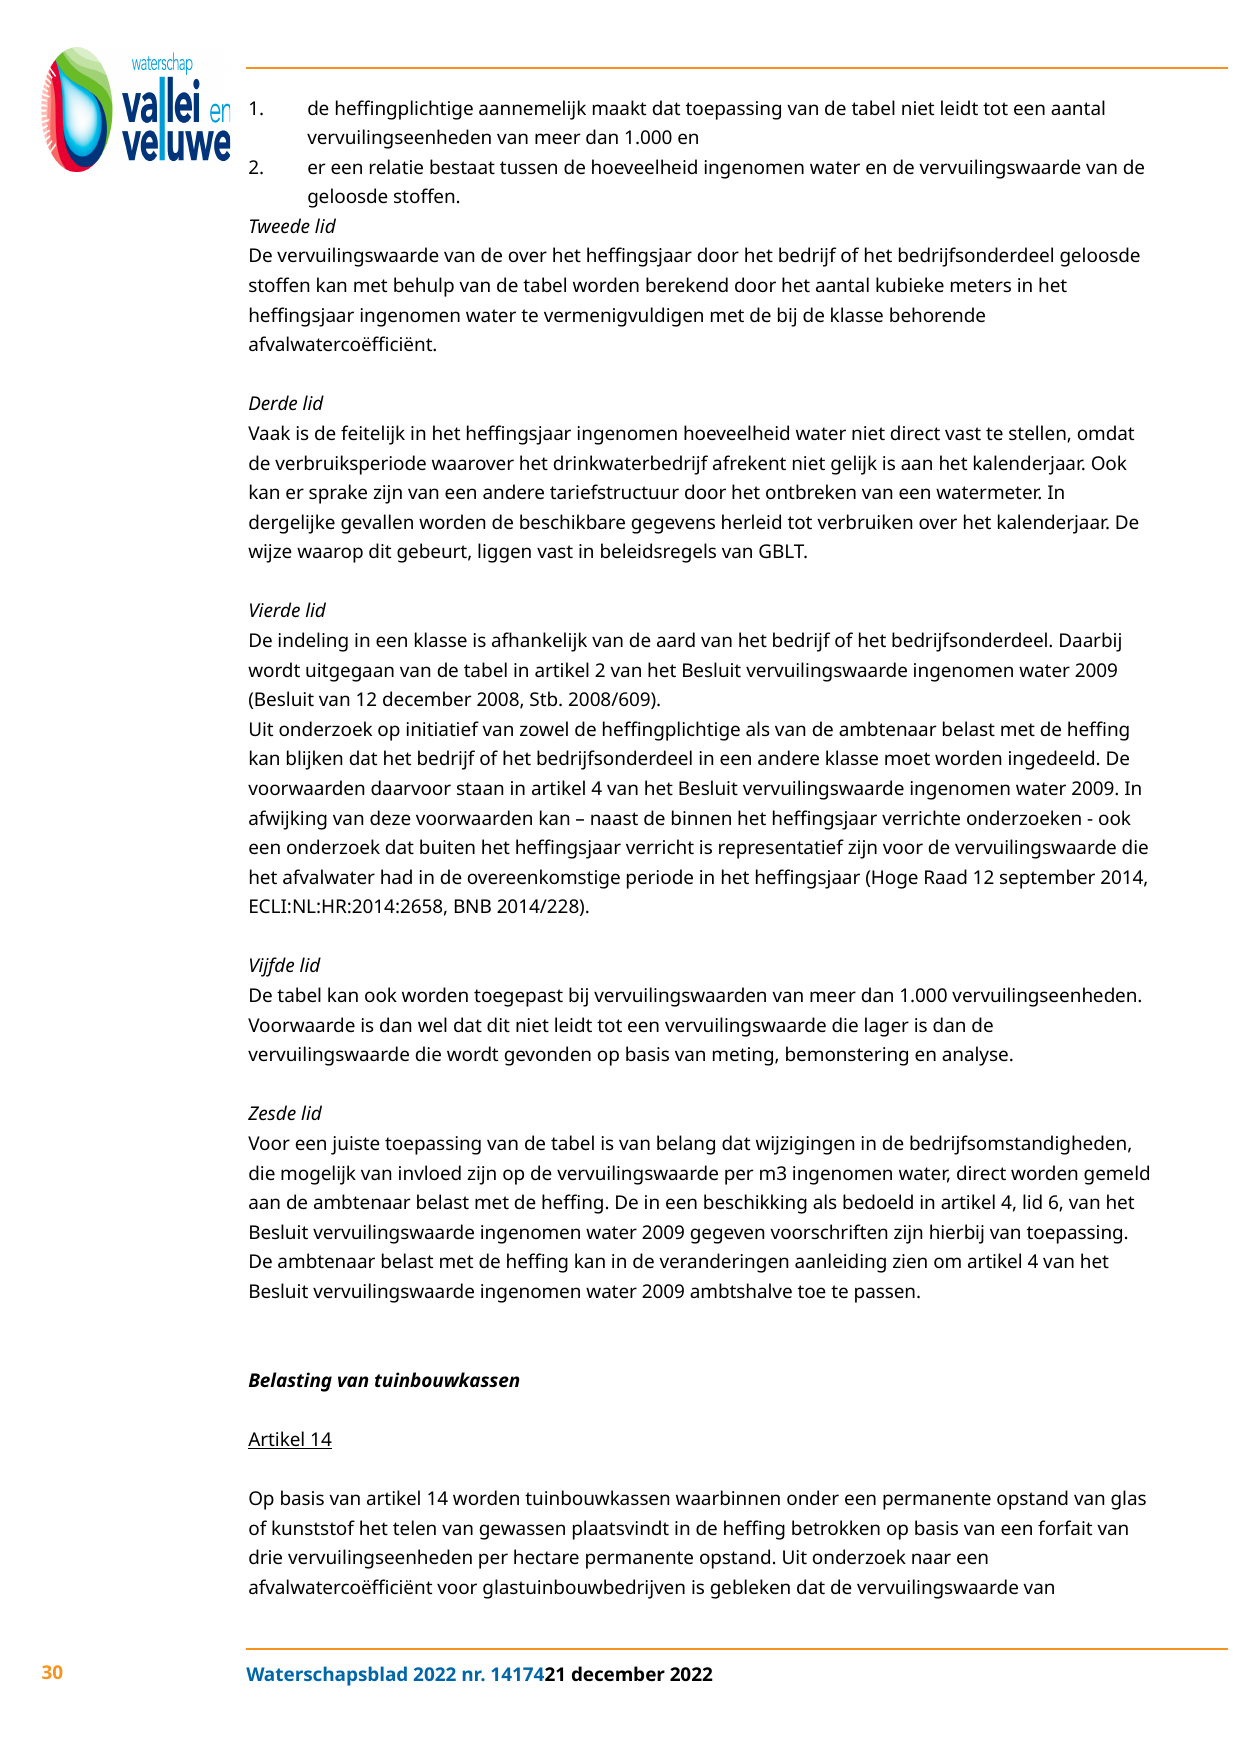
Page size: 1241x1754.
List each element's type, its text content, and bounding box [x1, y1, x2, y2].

text Artikel 14 [248, 1426, 1152, 1452]
text De indeling in een klasse is afhankelijk van de aard van het bedrijf of het bedrijfsonderdeel. Daarbij wordt uitgegaan van de tabel in artikel 2 van het Besluit vervuilingswaarde ingenomen water 2009 (Besluit van 12 december 2008, Stb. 2008/609). [248, 627, 1152, 712]
text Uit onderzoek op initiatief van zowel de heffingplichtige als van de ambtenaar belast met de heffing kan blijken dat het bedrijf of het bedrijfsonderdeel in een andere klasse moet worden ingedeeld. De voorwaarden daarvoor staan in artikel 4 van het Besluit vervuilingswaarde ingenomen water 2009. In afwijking van deze voorwaarden kan – naast de binnen het heffingsjaar verrichte onderzoeken - ook een onderzoek dat buiten het heffingsjaar verricht is representatief zijn voor de vervuilingswaarde die het afvalwater had in de overeenkomstige periode in het heffingsjaar (Hoge Raad 12 september 2014, ECLI:NL:HR:2014:2658, BNB 2014/228). [248, 716, 1152, 919]
text Derde lid [248, 391, 1152, 416]
text Belasting van tuinbouwkassen [248, 1367, 1152, 1393]
text De tabel kan ook worden toegepast bij vervuilingswaarden van meer dan 1.000 vervuilingseenheden. Voorwaarde is dan wel dat dit niet leidt tot een vervuilingswaarde die lager is dan de vervuilingswaarde die wordt gevonden op basis van meting, bemonstering en analyse. [248, 982, 1152, 1067]
list de heffingplichtige aannemelijk maakt dat toepassing van de tabel niet leidt tot een aantal vervuilingseenheden van meer dan 1.000 en [248, 95, 1152, 150]
list er een relatie bestaat tussen de hoeveelheid ingenomen water en de vervuilingswaarde van de geloosde stoffen. [248, 154, 1152, 209]
text Vijfde lid [248, 953, 1152, 978]
picture [41, 47, 231, 172]
text Op basis van artikel 14 worden tuinbouwkassen waarbinnen onder een permanente opstand van glas of kunststof het telen van gewassen plaatsvindt in de heffing betrokken op basis van een forfait van drie vervuilingseenheden per hectare permanente opstand. Uit onderzoek naar een afvalwatercoëfficiënt voor glastuinbouwbedrijven is gebleken dat de vervuilingswaarde van [248, 1485, 1152, 1600]
text Vierde lid [248, 598, 1152, 623]
text De vervuilingswaarde van de over het heffingsjaar door het bedrijf of het bedrijfsonderdeel geloosde stoffen kan met behulp van de tabel worden berekend door het aantal kubieke meters in het heffingsjaar ingenomen water te vermenigvuldigen met de bij de klasse behorende afvalwatercoëfficiënt. [248, 243, 1152, 357]
text Voor een juiste toepassing van de tabel is van belang dat wijzigingen in de bedrijfsomstandigheden, die mogelijk van invloed zijn op de vervuilingswaarde per m3 ingenomen water, direct worden gemeld aan de ambtenaar belast met de heffing. De in een beschikking als bedoeld in artikel 4, lid 6, van het Besluit vervuilingswaarde ingenomen water 2009 gegeven voorschriften zijn hierbij van toepassing. De ambtenaar belast met de heffing kan in de veranderingen aanleiding zien om artikel 4 van het Besluit vervuilingswaarde ingenomen water 2009 ambtshalve toe te passen. [248, 1130, 1152, 1304]
text Tweede lid [248, 213, 1152, 239]
text Zesde lid [248, 1101, 1152, 1126]
text Vaak is de feitelijk in het heffingsjaar ingenomen hoeveelheid water niet direct vast te stellen, omdat de verbruiksperiode waarover het drinkwaterbedrijf afrekent niet gelijk is aan het kalenderjaar. Ook kan er sprake zijn van een andere tariefstructuur door het ontbreken van een watermeter. In dergelijke gevallen worden de beschikbare gegevens herleid tot verbruiken over het kalenderjaar. De wijze waarop dit gebeurt, liggen vast in beleidsregels van GBLT. [248, 420, 1152, 564]
